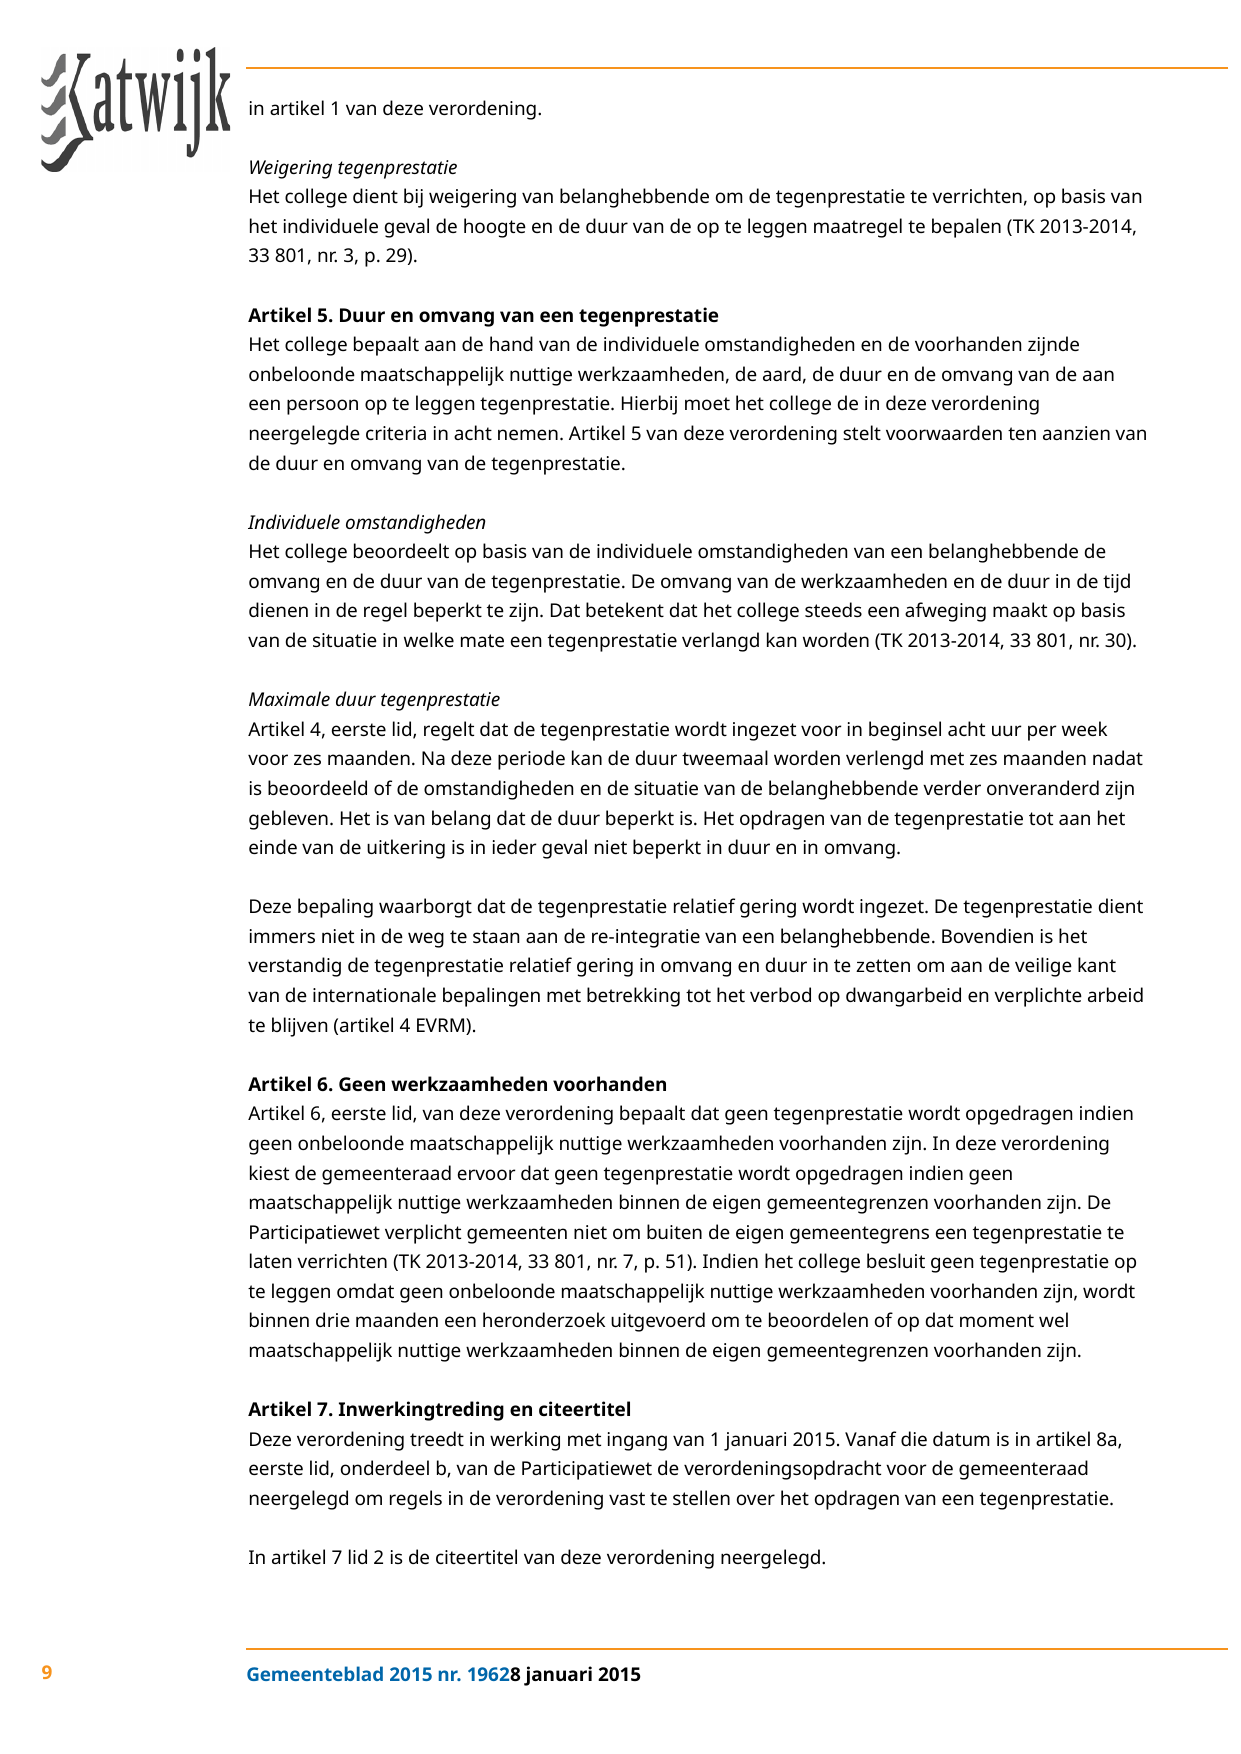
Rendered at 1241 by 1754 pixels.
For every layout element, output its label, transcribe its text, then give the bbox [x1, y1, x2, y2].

text Artikel 6. Geen werkzaamheden voorhanden [248, 1071, 1152, 1097]
text Weigering tegenprestatie [248, 154, 1152, 180]
text Artikel 7. Inwerkingtreding en citeertitel [248, 1396, 1152, 1422]
text Het college bepaalt aan de hand van de individuele omstandigheden en de voorhanden zijnde onbeloonde maatschappelijk nuttige werkzaamheden, de aard, de duur en de omvang van de aan een persoon op te leggen tegenprestatie. Hierbij moet het college de in deze verordening neergelegde criteria in acht nemen. Artikel 5 van deze verordening stelt voorwaarden ten aanzien van de duur en omvang van de tegenprestatie. [248, 331, 1152, 476]
text Artikel 4, eerste lid, regelt dat de tegenprestatie wordt ingezet voor in beginsel acht uur per week voor zes maanden. Na deze periode kan de duur tweemaal worden verlengd met zes maanden nadat is beoordeeld of de omstandigheden en de situatie van de belanghebbende verder onveranderd zijn gebleven. Het is van belang dat de duur beperkt is. Het opdragen van de tegenprestatie tot aan het einde van de uitkering is in ieder geval niet beperkt in duur en in omvang. [248, 716, 1152, 860]
text In artikel 7 lid 2 is de citeertitel van deze verordening neergelegd. [248, 1544, 1152, 1570]
text Artikel 5. Duur en omvang van een tegenprestatie [248, 302, 1152, 328]
text Artikel 6, eerste lid, van deze verordening bepaalt dat geen tegenprestatie wordt opgedragen indien geen onbeloonde maatschappelijk nuttige werkzaamheden voorhanden zijn. In deze verordening kiest de gemeenteraad ervoor dat geen tegenprestatie wordt opgedragen indien geen maatschappelijk nuttige werkzaamheden binnen de eigen gemeentegrenzen voorhanden zijn. De Participatiewet verplicht gemeenten niet om buiten de eigen gemeentegrens een tegenprestatie te laten verrichten (TK 2013-2014, 33 801, nr. 7, p. 51). Indien het college besluit geen tegenprestatie op te leggen omdat geen onbeloonde maatschappelijk nuttige werkzaamheden voorhanden zijn, wordt binnen drie maanden een heronderzoek uitgevoerd om te beoordelen of op dat moment wel maatschappelijk nuttige werkzaamheden binnen de eigen gemeentegrenzen voorhanden zijn. [248, 1101, 1152, 1363]
text in artikel 1 van deze verordening. [248, 95, 1152, 121]
picture [41, 47, 231, 172]
text Het college dient bij weigering van belanghebbende om de tegenprestatie te verrichten, op basis van het individuele geval de hoogte en de duur van de op te leggen maatregel te bepalen (TK 2013-2014, 33 801, nr. 3, p. 29). [248, 183, 1152, 268]
text Maximale duur tegenprestatie [248, 686, 1152, 712]
text Deze bepaling waarborgt dat de tegenprestatie relatief gering wordt ingezet. De tegenprestatie dient immers niet in de weg te staan aan de re-integratie van een belanghebbende. Bovendien is het verstandig de tegenprestatie relatief gering in omvang en duur in te zetten om aan de veilige kant van de internationale bepalingen met betrekking tot het verbod op dwangarbeid en verplichte arbeid te blijven (artikel 4 EVRM). [248, 893, 1152, 1038]
text Deze verordening treedt in werking met ingang van 1 januari 2015. Vanaf die datum is in artikel 8a, eerste lid, onderdeel b, van de Participatiewet de verordeningsopdracht voor de gemeenteraad neergelegd om regels in de verordening vast te stellen over het opdragen van een tegenprestatie. [248, 1426, 1152, 1511]
text Individuele omstandigheden [248, 509, 1152, 535]
text Het college beoordeelt op basis van de individuele omstandigheden van een belanghebbende de omvang en de duur van de tegenprestatie. De omvang van de werkzaamheden en de duur in de tijd dienen in de regel beperkt te zijn. Dat betekent dat het college steeds een afweging maakt op basis van de situatie in welke mate een tegenprestatie verlangd kan worden (TK 2013-2014, 33 801, nr. 30). [248, 538, 1152, 653]
